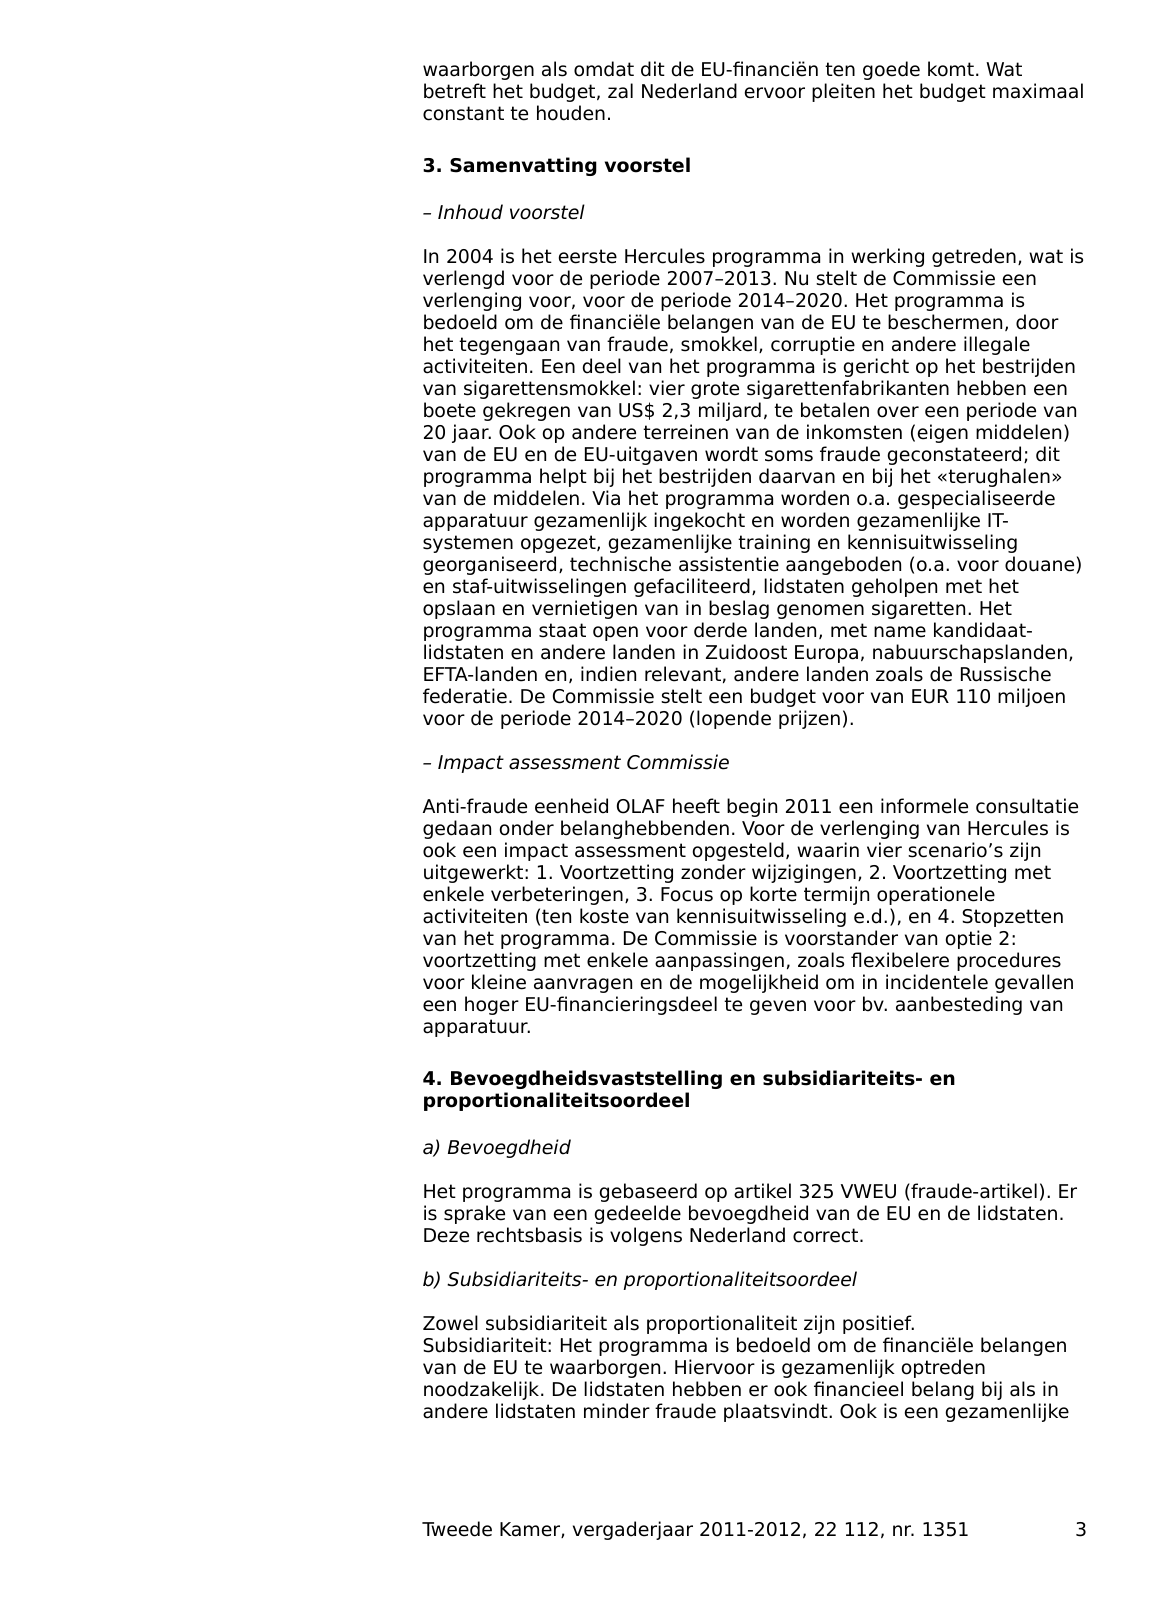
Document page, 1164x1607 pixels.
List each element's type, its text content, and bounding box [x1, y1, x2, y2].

text Anti-fraude eenheid OLAF heeft begin 2011 een informele consultatie gedaan onder belanghebbenden. Voor de verlenging van Hercules is ook een impact assessment opgesteld, waarin vier scenario’s zijn uitgewerkt: 1. Voortzetting zonder wijzigingen, 2. Voortzetting met enkele verbeteringen, 3. Focus op korte termijn operationele activiteiten (ten koste van kennisuitwisseling e.d.), en 4. Stopzetten van het programma. De Commissie is voorstander van optie 2: voortzetting met enkele aanpassingen, zoals flexibelere procedures voor kleine aanvragen en de mogelijkheid om in incidentele gevallen een hoger EU-financieringsdeel te geven voor bv. aanbesteding van apparatuur. [422, 796, 1087, 1038]
text Zowel subsidiariteit als proportionaliteit zijn positief. [422, 1313, 1087, 1335]
subtitle 3. Samenvatting voorstel [422, 155, 1087, 177]
subtitle b) Subsidiariteits- en proportionaliteitsoordeel [422, 1269, 1087, 1291]
subtitle 4. Bevoegdheidsvaststelling en subsidiariteits- en proportionaliteitsoordeel [422, 1068, 1087, 1112]
subtitle – Inhoud voorstel [422, 202, 1087, 224]
text In 2004 is het eerste Hercules programma in werking getreden, wat is verlengd voor de periode 2007–2013. Nu stelt de Commissie een verlenging voor, voor de periode 2014–2020. Het programma is bedoeld om de financiële belangen van de EU te beschermen, door het tegengaan van fraude, smokkel, corruptie en andere illegale activiteiten. Een deel van het programma is gericht op het bestrijden van sigarettensmokkel: vier grote sigarettenfabrikanten hebben een boete gekregen van US$ 2,3 miljard, te betalen over een periode van 20 jaar. Ook op andere terreinen van de inkomsten (eigen middelen) van de EU en de EU-uitgaven wordt soms fraude geconstateerd; dit programma helpt bij het bestrijden daarvan en bij het «terughalen» van de middelen. Via het programma worden o.a. gespecialiseerde apparatuur gezamenlijk ingekocht en worden gezamenlijke IT-systemen opgezet, gezamenlijke training en kennisuitwisseling georganiseerd, technische assistentie aangeboden (o.a. voor douane) en staf-uitwisselingen gefaciliteerd, lidstaten geholpen met het opslaan en vernietigen van in beslag genomen sigaretten. Het programma staat open voor derde landen, met name kandidaat-lidstaten en andere landen in Zuidoost Europa, nabuurschapslanden, EFTA-landen en, indien relevant, andere landen zoals de Russische federatie. De Commissie stelt een budget voor van EUR 110 miljoen voor de periode 2014–2020 (lopende prijzen). [422, 246, 1087, 730]
text Het programma is gebaseerd op artikel 325 VWEU (fraude-artikel). Er is sprake van een gedeelde bevoegdheid van de EU en de lidstaten. Deze rechtsbasis is volgens Nederland correct. [422, 1181, 1087, 1247]
subtitle a) Bevoegdheid [422, 1137, 1087, 1159]
subtitle – Impact assessment Commissie [422, 752, 1087, 774]
text waarborgen als omdat dit de EU-financiën ten goede komt. Wat betreft het budget, zal Nederland ervoor pleiten het budget maximaal constant te houden. [422, 59, 1087, 125]
text Subsidiariteit: Het programma is bedoeld om de financiële belangen van de EU te waarborgen. Hiervoor is gezamenlijk optreden noodzakelijk. De lidstaten hebben er ook financieel belang bij als in andere lidstaten minder fraude plaatsvindt. Ook is een gezamenlijke [422, 1335, 1087, 1423]
